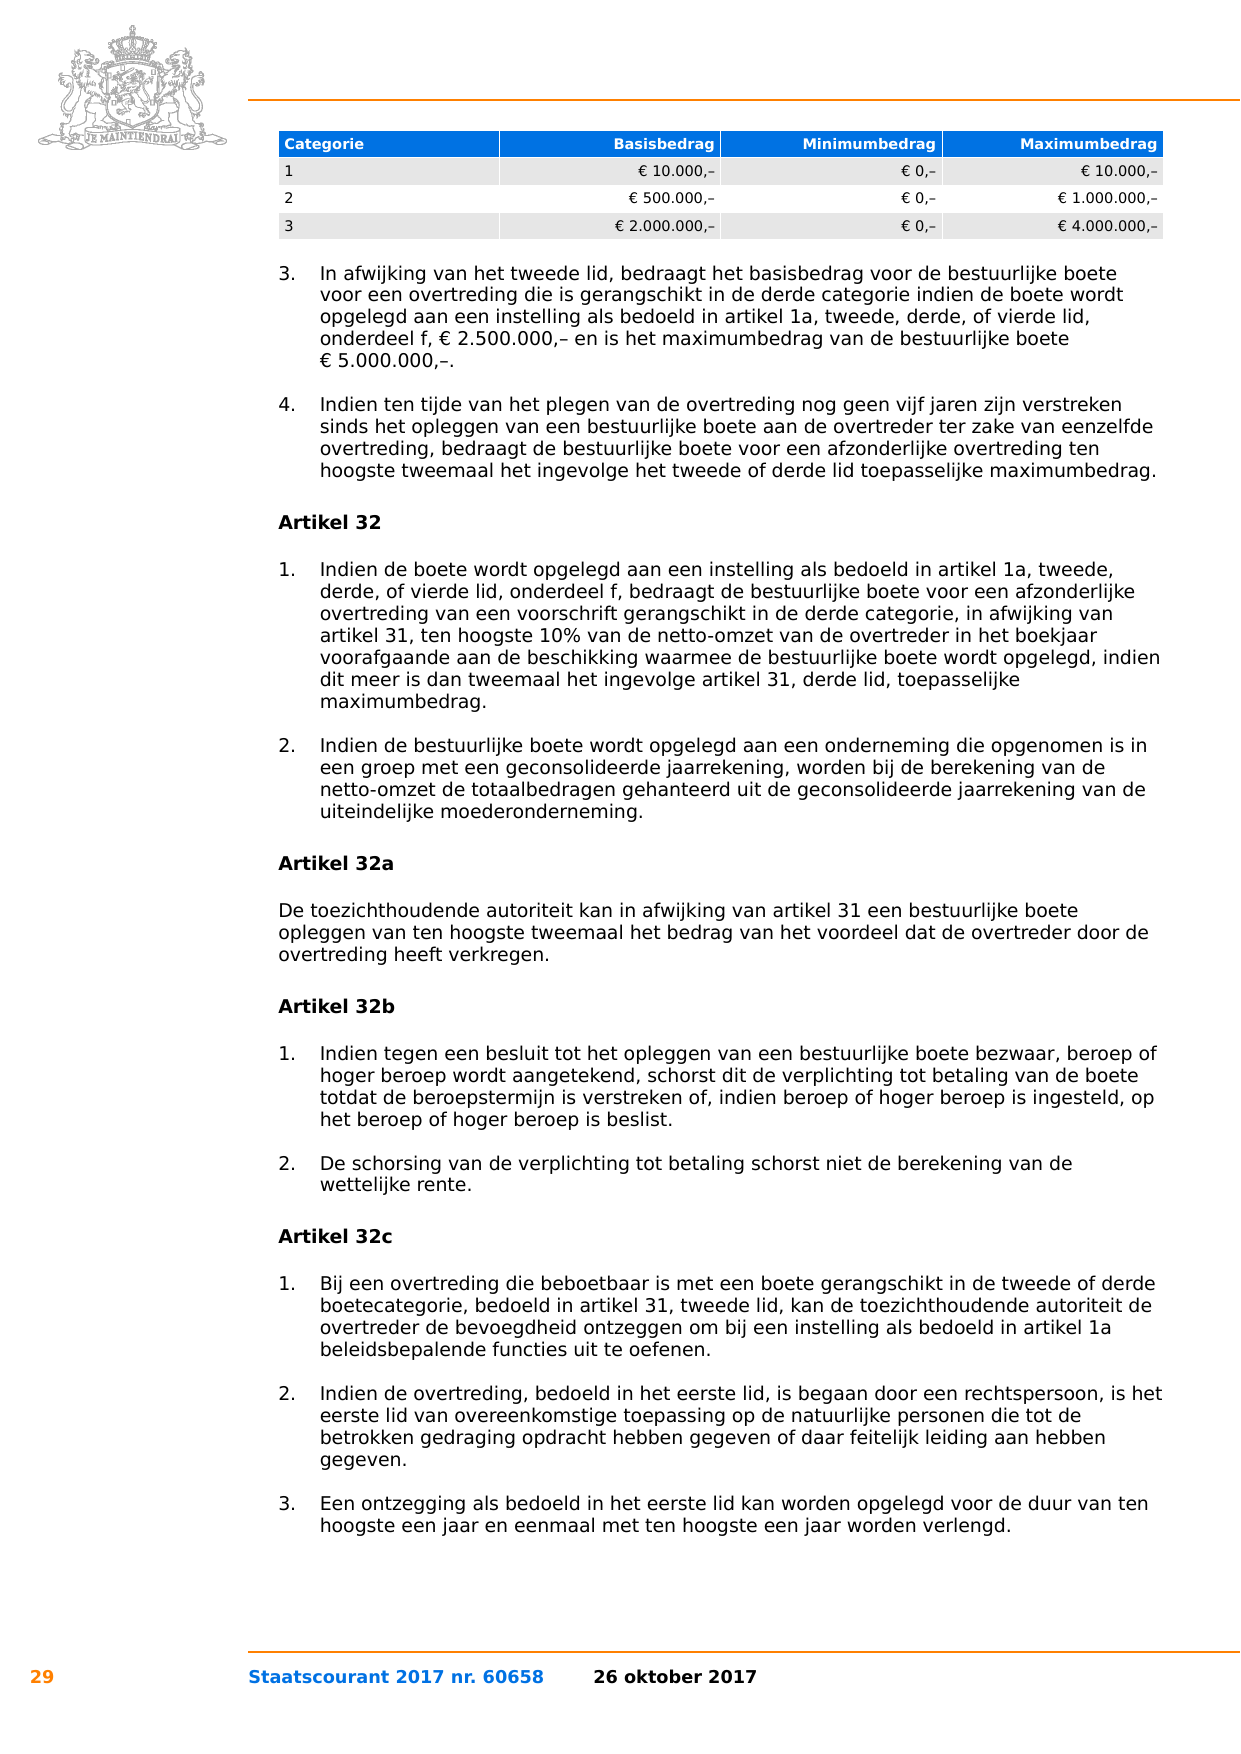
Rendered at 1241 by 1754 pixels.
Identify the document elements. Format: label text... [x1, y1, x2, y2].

table_header Maximumbedrag [943, 131, 1163, 157]
subtitle Artikel 32b [278, 996, 1163, 1018]
text 2. Indien de bestuurlijke boete wordt opgelegd aan een onderneming die opgenomen is in een groep met een geconsolideerde jaarrekening, worden bij de berekening van de netto-omzet de totaalbedragen gehanteerd uit de geconsolideerde jaarrekening van de uiteindelijke moederonderneming. [278, 735, 1163, 823]
text 2. De schorsing van de verplichting tot betaling schorst niet de berekening van de wettelijke rente. [278, 1152, 1163, 1196]
table_cell € 10.000,– [500, 158, 720, 185]
table_cell 3 [279, 213, 499, 239]
subtitle Artikel 32 [278, 512, 1163, 534]
text 4. Indien ten tijde van het plegen van de overtreding nog geen vijf jaren zijn verstreken sinds het opleggen van een bestuurlijke boete aan de overtreder ter zake van eenzelfde overtreding, bedraagt de bestuurlijke boete voor een afzonderlijke overtreding ten hoogste tweemaal het ingevolge het tweede of derde lid toepasselijke maximumbedrag. [278, 394, 1163, 482]
text 3. Een ontzegging als bedoeld in het eerste lid kan worden opgelegd voor de duur van ten hoogste een jaar en eenmaal met ten hoogste een jaar worden verlengd. [278, 1493, 1163, 1537]
subtitle Artikel 32a [278, 853, 1163, 875]
text 2. Indien de overtreding, bedoeld in het eerste lid, is begaan door een rechtspersoon, is het eerste lid van overeenkomstige toepassing op de natuurlijke personen die tot de betrokken gedraging opdracht hebben gegeven of daar feitelijk leiding aan hebben gegeven. [278, 1383, 1163, 1471]
table_cell € 1.000.000,– [943, 186, 1163, 212]
table_header Basisbedrag [500, 131, 720, 157]
table_cell € 2.000.000,– [500, 213, 720, 239]
table_cell € 0,– [721, 186, 942, 212]
table_cell € 4.000.000,– [943, 213, 1163, 239]
table_cell € 0,– [721, 213, 942, 239]
text 1. Indien tegen een besluit tot het opleggen van een bestuurlijke boete bezwaar, beroep of hoger beroep wordt aangetekend, schorst dit de verplichting tot betaling van de boete totdat de beroepstermijn is verstreken of, indien beroep of hoger beroep is ingesteld, op het beroep of hoger beroep is beslist. [278, 1043, 1163, 1131]
picture [38, 25, 227, 150]
subtitle Artikel 32c [278, 1226, 1163, 1248]
text 1. Indien de boete wordt opgelegd aan een instelling als bedoeld in artikel 1a, tweede, derde, of vierde lid, onderdeel f, bedraagt de bestuurlijke boete voor een afzonderlijke overtreding van een voorschrift gerangschikt in de derde categorie, in afwijking van artikel 31, ten hoogste 10% van de netto-omzet van de overtreder in het boekjaar voorafgaande aan de beschikking waarmee de bestuurlijke boete wordt opgelegd, indien dit meer is dan tweemaal het ingevolge artikel 31, derde lid, toepasselijke maximumbedrag. [278, 559, 1163, 713]
table_cell € 0,– [721, 158, 942, 185]
table_header Minimumbedrag [721, 131, 942, 157]
table_cell € 500.000,– [500, 186, 720, 212]
text De toezichthoudende autoriteit kan in afwijking van artikel 31 een bestuurlijke boete opleggen van ten hoogste tweemaal het bedrag van het voordeel dat de overtreder door de overtreding heeft verkregen. [278, 900, 1163, 966]
text 1. Bij een overtreding die beboetbaar is met een boete gerangschikt in de tweede of derde boetecategorie, bedoeld in artikel 31, tweede lid, kan de toezichthoudende autoriteit de overtreder de bevoegdheid ontzeggen om bij een instelling als bedoeld in artikel 1a beleidsbepalende functies uit te oefenen. [278, 1273, 1163, 1361]
table_cell 1 [279, 158, 499, 185]
table_cell € 10.000,– [943, 158, 1163, 185]
table_header Categorie [279, 131, 499, 157]
text 3. In afwijking van het tweede lid, bedraagt het basisbedrag voor de bestuurlijke boete voor een overtreding die is gerangschikt in de derde categorie indien de boete wordt opgelegd aan een instelling als bedoeld in artikel 1a, tweede, derde, of vierde lid, onderdeel f, € 2.500.000,– en is het maximumbedrag van de bestuurlijke boete € 5.000.000,–. [278, 262, 1163, 372]
table_cell 2 [279, 186, 499, 212]
